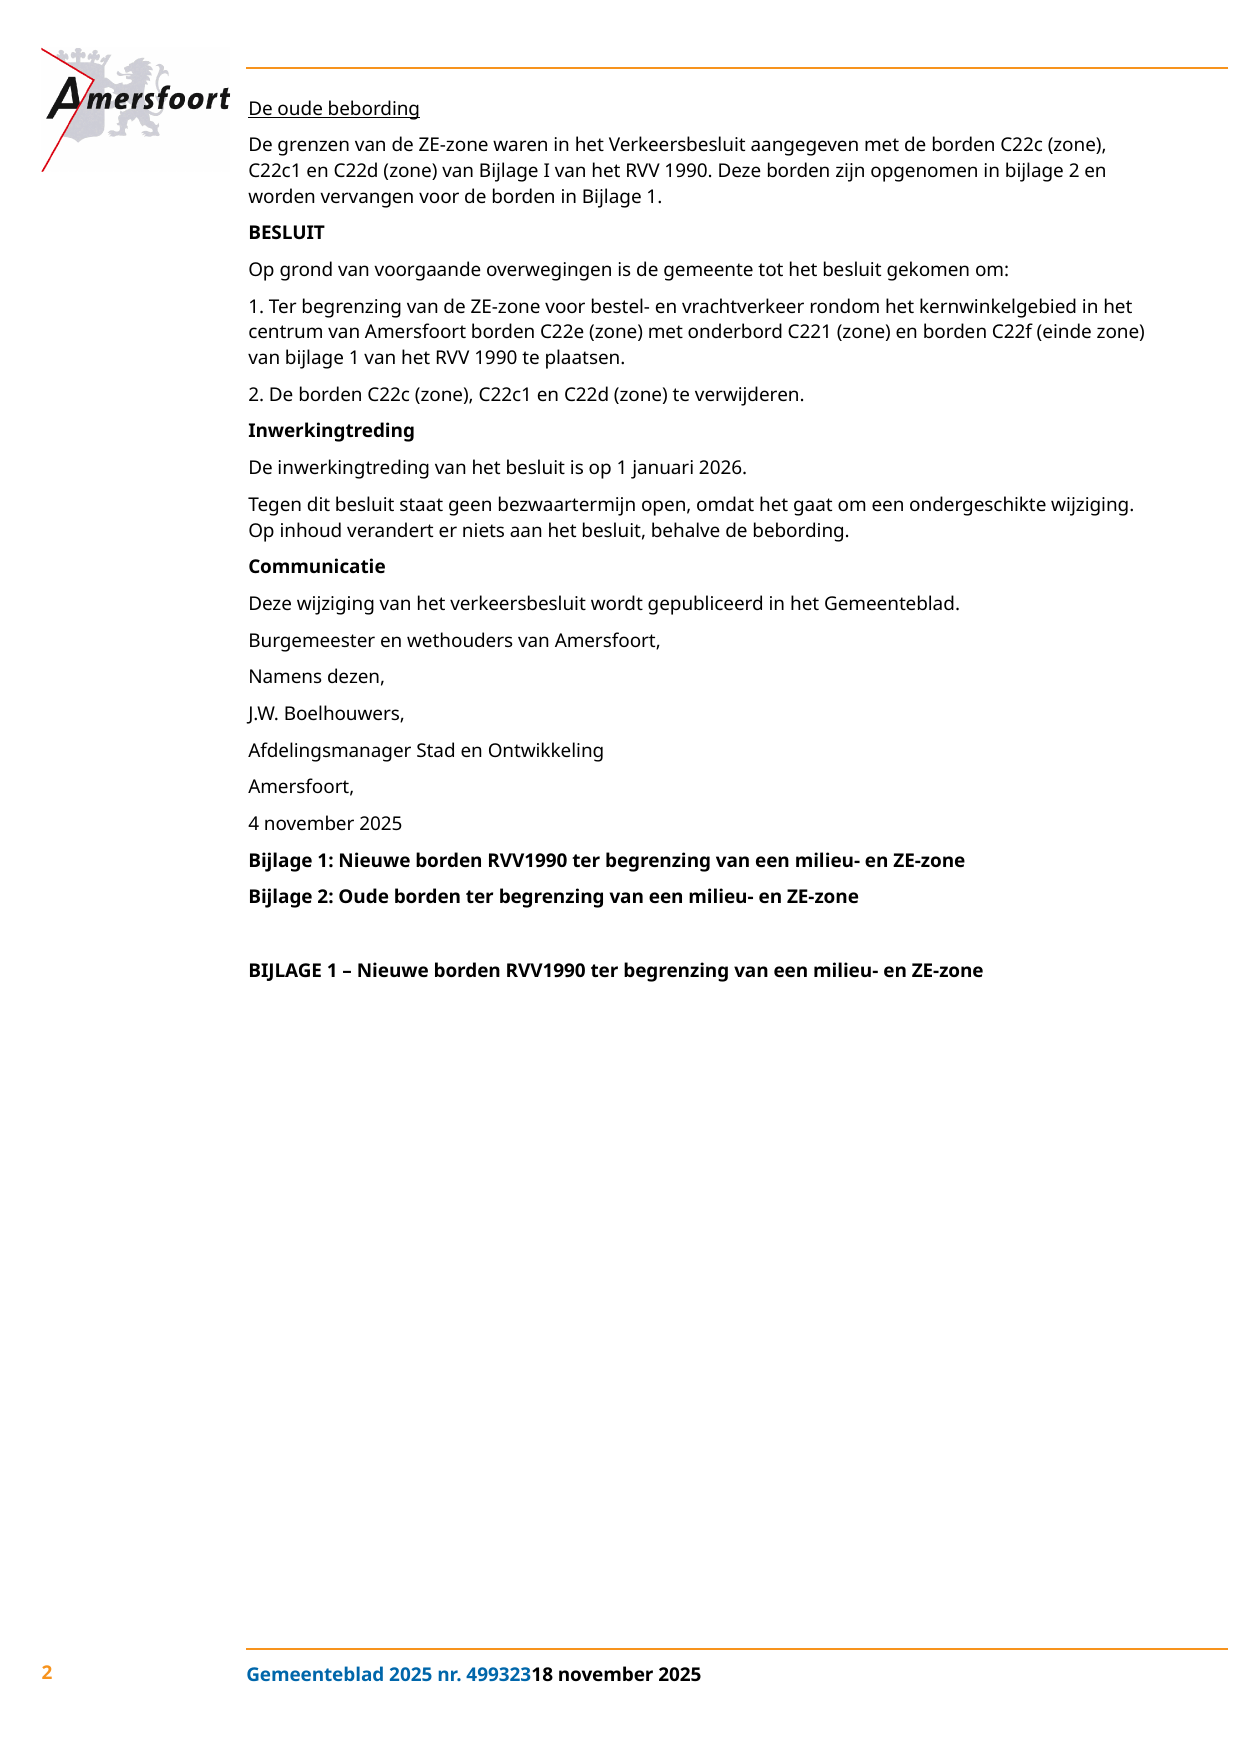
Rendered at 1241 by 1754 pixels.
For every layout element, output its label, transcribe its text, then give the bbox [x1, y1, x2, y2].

text 4 november 2025 [248, 810, 1152, 836]
text J.W. Boelhouwers, [248, 700, 1152, 726]
text 1. Ter begrenzing van de ZE-zone voor bestel- en vrachtverkeer rondom het kernwinkelgebied in het centrum van Amersfoort borden C22e (zone) met onderbord C221 (zone) en borden C22f (einde zone) van bijlage 1 van het RVV 1990 te plaatsen. [248, 293, 1152, 370]
text Communicatie [248, 553, 1152, 579]
text Tegen dit besluit staat geen bezwaartermijn open, omdat het gaat om een ondergeschikte wijziging. Op inhoud verandert er niets aan het besluit, behalve de bebording. [248, 491, 1152, 542]
text BIJLAGE 1 – Nieuwe borden RVV1990 ter begrenzing van een milieu- en ZE-zone [248, 957, 1152, 982]
text Afdelingsmanager Stad en Ontwikkeling [248, 737, 1152, 762]
text De inwerkingtreding van het besluit is op 1 januari 2026. [248, 454, 1152, 480]
text 2. De borden C22c (zone), C22c1 en C22d (zone) te verwijderen. [248, 381, 1152, 407]
text Bijlage 1: Nieuwe borden RVV1990 ter begrenzing van een milieu- en ZE-zone [248, 847, 1152, 872]
text BESLUIT [248, 219, 1152, 245]
text Bijlage 2: Oude borden ter begrenzing van een milieu- en ZE-zone [248, 883, 1152, 909]
text Namens dezen, [248, 663, 1152, 689]
text Inwerkingtreding [248, 418, 1152, 443]
text De grenzen van de ZE-zone waren in het Verkeersbesluit aangegeven met de borden C22c (zone), C22c1 en C22d (zone) van Bijlage I van het RVV 1990. Deze borden zijn opgenomen in bijlage 2 en worden vervangen voor de borden in Bijlage 1. [248, 131, 1152, 209]
text De oude bebording [248, 95, 1152, 121]
picture [41, 47, 231, 172]
text Deze wijziging van het verkeersbesluit wordt gepubliceerd in het Gemeenteblad. [248, 590, 1152, 616]
text Op grond van voorgaande overwegingen is de gemeente tot het besluit gekomen om: [248, 256, 1152, 282]
text Amersfoort, [248, 773, 1152, 799]
text Burgemeester en wethouders van Amersfoort, [248, 627, 1152, 652]
